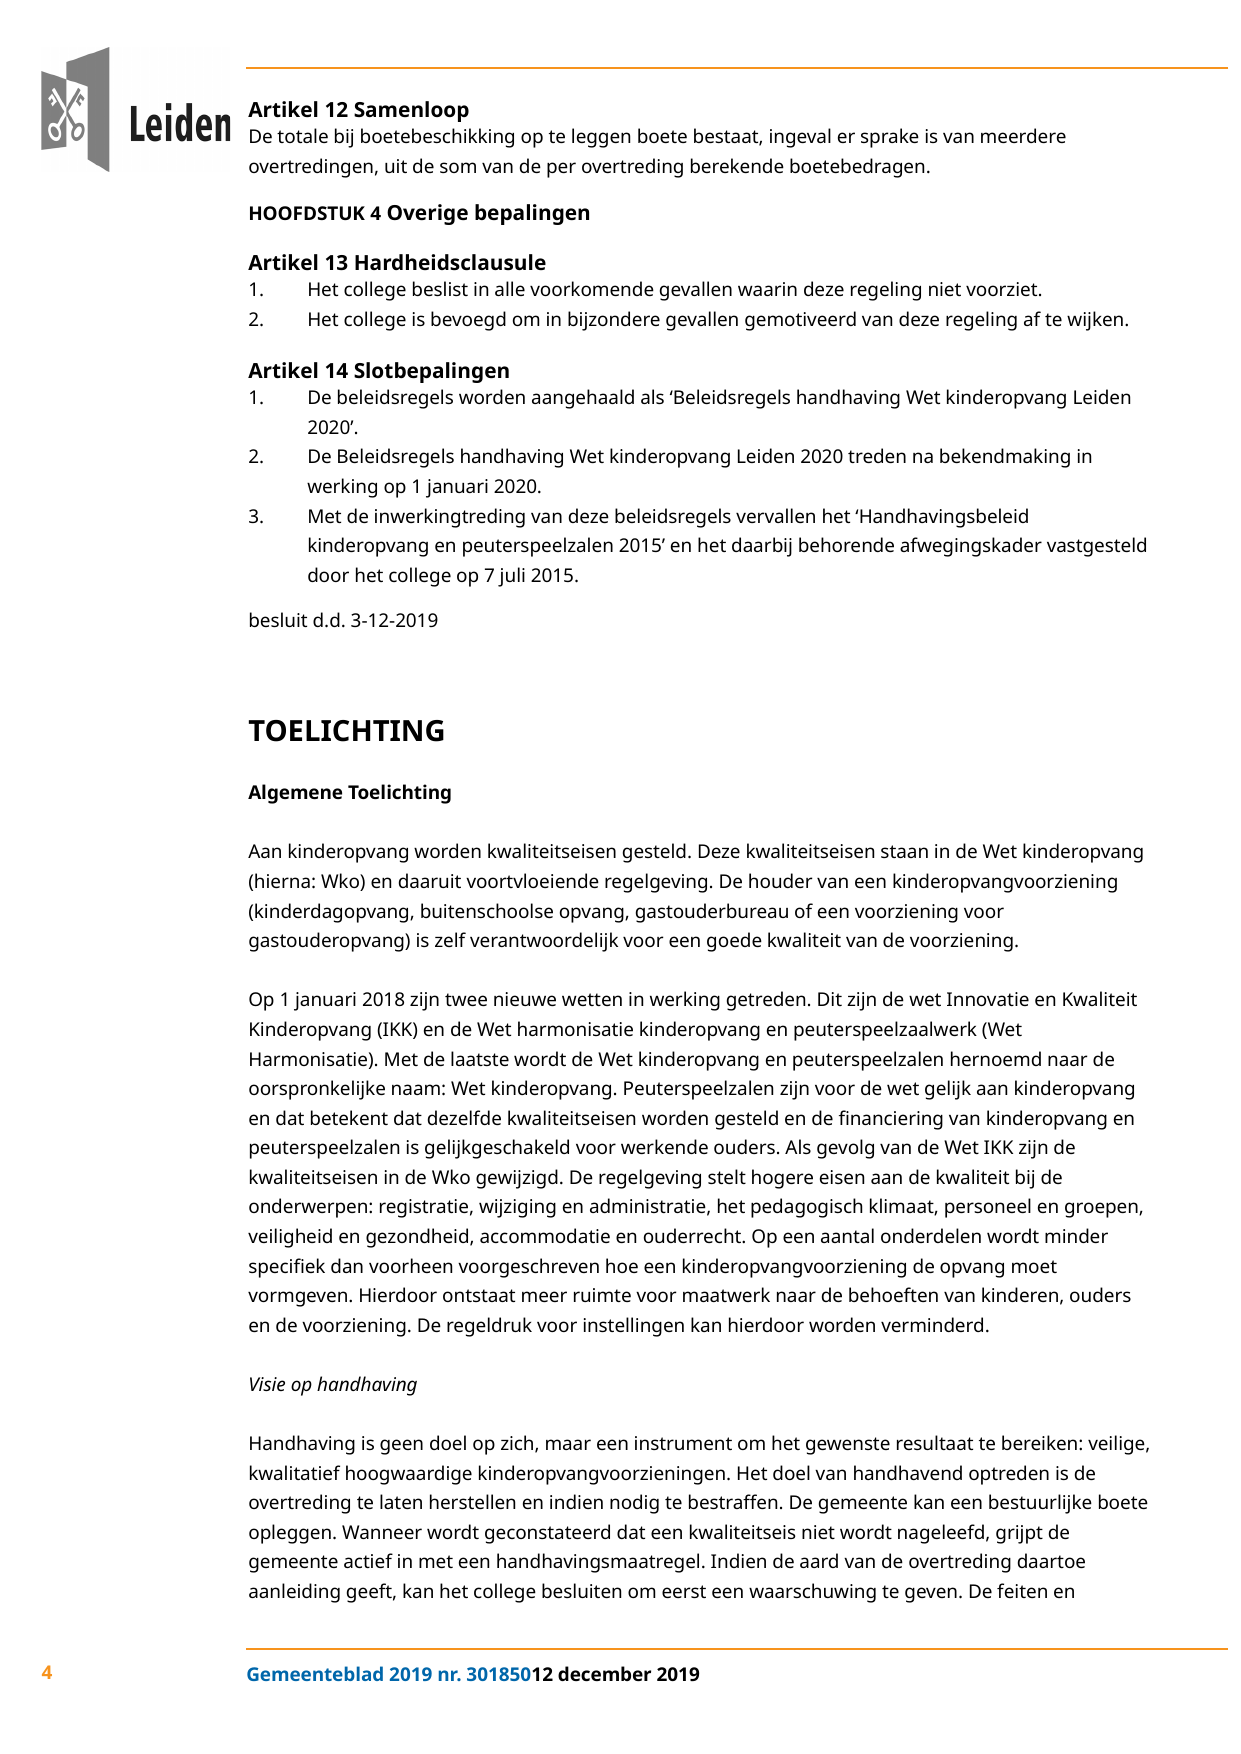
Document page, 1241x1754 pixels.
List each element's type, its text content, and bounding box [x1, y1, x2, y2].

picture [41, 47, 231, 172]
text Visie op handhaving [248, 1371, 1152, 1397]
text Op 1 januari 2018 zijn twee nieuwe wetten in werking getreden. Dit zijn de wet Innovatie en Kwaliteit Kinderopvang (IKK) en de Wet harmonisatie kinderopvang en peuterspeelzaalwerk (Wet Harmonisatie). Met de laatste wordt de Wet kinderopvang en peuterspeelzalen hernoemd naar de oorspronkelijke naam: Wet kinderopvang. Peuterspeelzalen zijn voor de wet gelijk aan kinderopvang en dat betekent dat dezelfde kwaliteitseisen worden gesteld en de financiering van kinderopvang en peuterspeelzalen is gelijkgeschakeld voor werkende ouders. Als gevolg van de Wet IKK zijn de kwaliteitseisen in de Wko gewijzigd. De regelgeving stelt hogere eisen aan de kwaliteit bij de onderwerpen: registratie, wijziging en administratie, het pedagogisch klimaat, personeel en groepen, veiligheid en gezondheid, accommodatie en ouderrecht. Op een aantal onderdelen wordt minder specifiek dan voorheen voorgeschreven hoe een kinderopvangvoorziening de opvang moet vormgeven. Hierdoor ontstaat meer ruimte voor maatwerk naar de behoeften van kinderen, ouders en de voorziening. De regeldruk voor instellingen kan hierdoor worden verminderd. [248, 987, 1152, 1338]
text HOOFDSTUK 4 Overige bepalingen [248, 198, 1152, 227]
list Het college is bevoegd om in bijzondere gevallen gemotiveerd van deze regeling af te wijken. [248, 306, 1152, 331]
text Handhaving is geen doel op zich, maar een instrument om het gewenste resultaat te bereiken: veilige, kwalitatief hoogwaardige kinderopvangvoorzieningen. Het doel van handhavend optreden is de overtreding te laten herstellen en indien nodig te bestraffen. De gemeente kan een bestuurlijke boete opleggen. Wanneer wordt geconstateerd dat een kwaliteitseis niet wordt nageleefd, grijpt de gemeente actief in met een handhavingsmaatregel. Indien de aard van de overtreding daartoe aanleiding geeft, kan het college besluiten om eerst een waarschuwing te geven. De feiten en [248, 1430, 1152, 1604]
text Algemene Toelichting [248, 779, 1152, 805]
list De beleidsregels worden aangehaald als ‘Beleidsregels handhaving Wet kinderopvang Leiden 2020’. [248, 384, 1152, 440]
list Het college beslist in alle voorkomende gevallen waarin deze regeling niet voorziet. [248, 276, 1152, 302]
text TOELICHTING [248, 711, 1152, 750]
text Artikel 14 Slotbepalingen [248, 356, 1152, 384]
text De totale bij boetebeschikking op te leggen boete bestaat, ingeval er sprake is van meerdere overtredingen, uit de som van de per overtreding berekende boetebedragen. [248, 123, 1152, 178]
list Met de inwerkingtreding van deze beleidsregels vervallen het ‘Handhavingsbeleid kinderopvang en peuterspeelzalen 2015’ en het daarbij behorende afwegingskader vastgesteld door het college op 7 juli 2015. [248, 503, 1152, 588]
text Aan kinderopvang worden kwaliteitseisen gesteld. Deze kwaliteitseisen staan in de Wet kinderopvang (hierna: Wko) en daaruit voortvloeiende regelgeving. De houder van een kinderopvangvoorziening (kinderdagopvang, buitenschoolse opvang, gastouderbureau of een voorziening voor gastouderopvang) is zelf verantwoordelijk voor een goede kwaliteit van de voorziening. [248, 839, 1152, 953]
text Artikel 13 Hardheidsclausule [248, 248, 1152, 276]
text Artikel 12 Samenloop [248, 95, 1152, 123]
list De Beleidsregels handhaving Wet kinderopvang Leiden 2020 treden na bekendmaking in werking op 1 januari 2020. [248, 444, 1152, 499]
text besluit d.d. 3-12-2019 [248, 608, 1152, 633]
